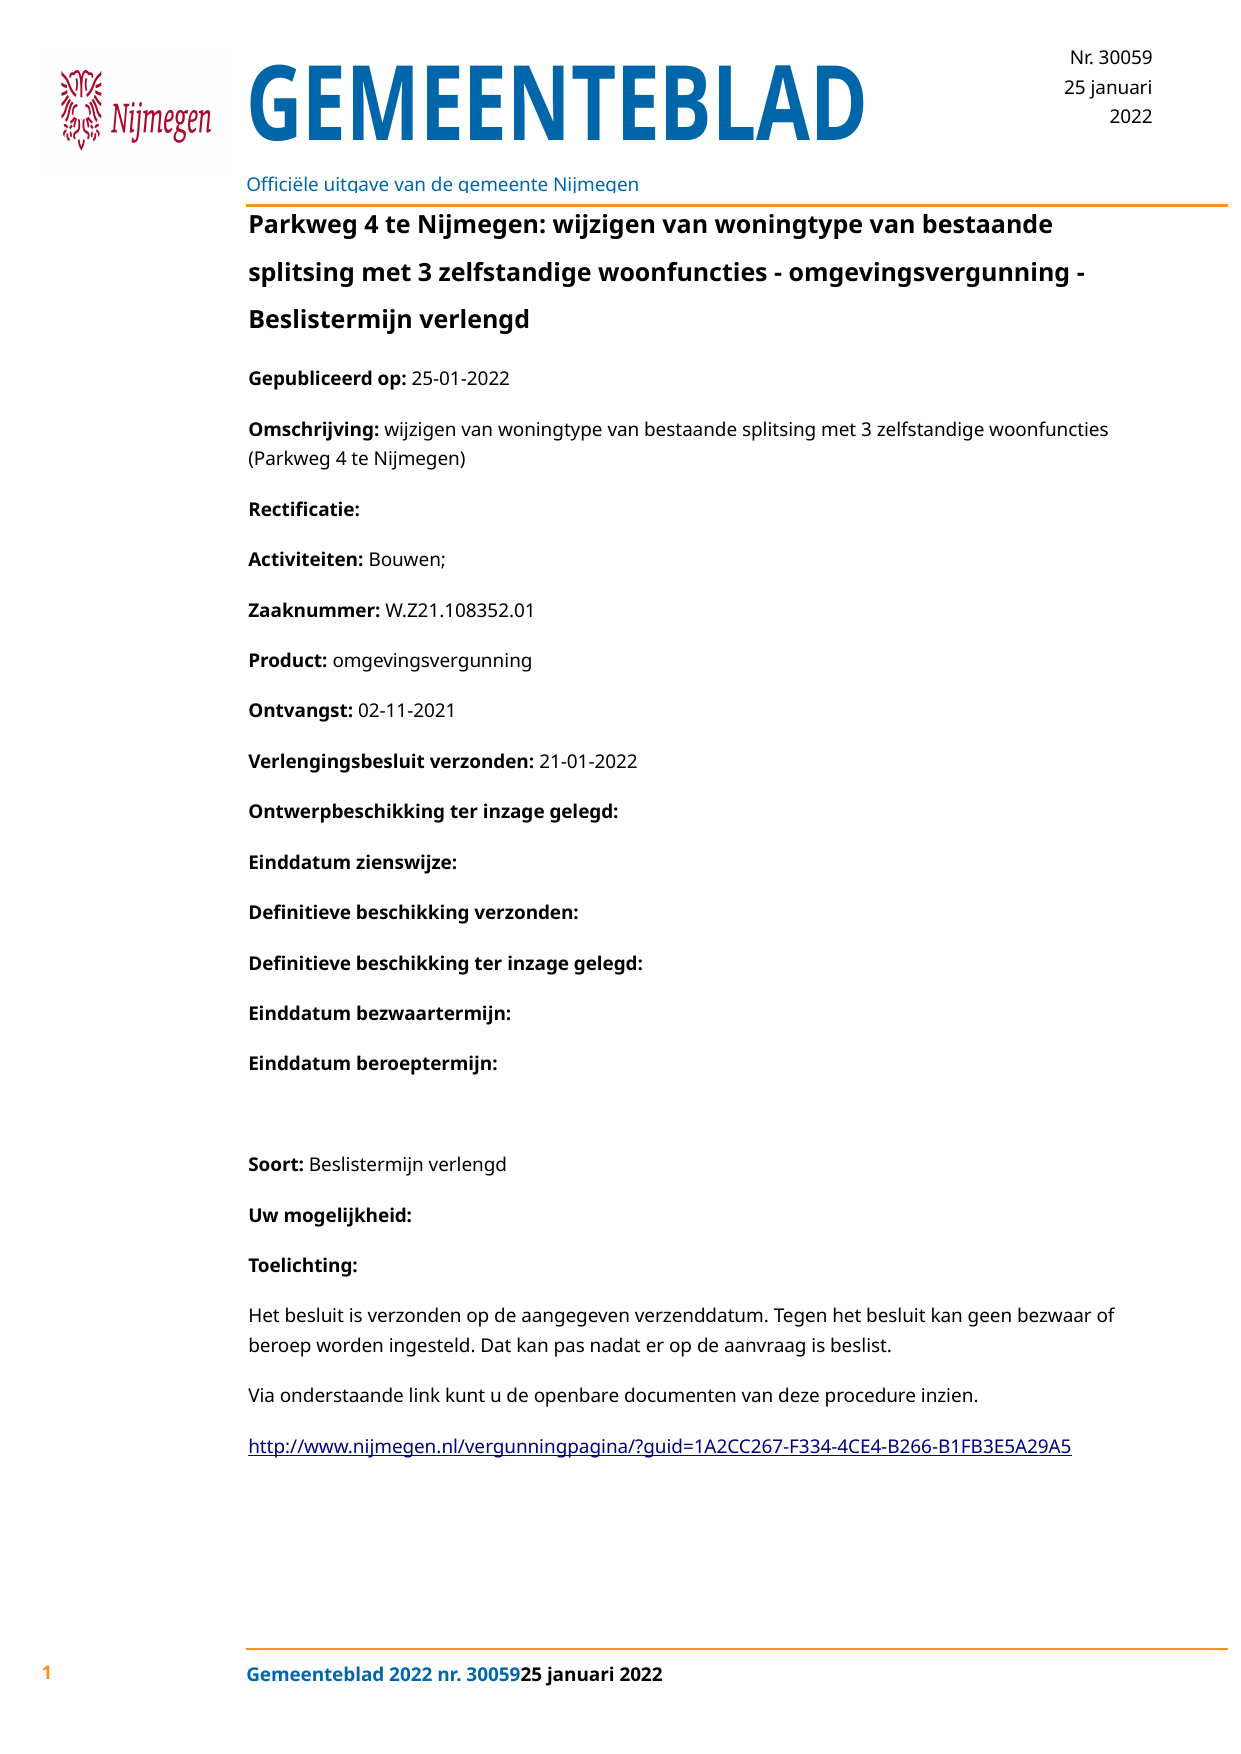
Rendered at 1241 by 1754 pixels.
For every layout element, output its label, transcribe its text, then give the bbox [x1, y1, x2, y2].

text Einddatum beroeptermijn: [248, 1051, 1152, 1076]
text Product: omgevingsvergunning [248, 647, 1152, 673]
text Definitieve beschikking ter inzage gelegd: [248, 950, 1152, 975]
text Toelichting: [248, 1252, 1152, 1278]
text Uw mogelijkheid: [248, 1202, 1152, 1227]
text http://www.nijmegen.nl/vergunningpagina/?guid=1A2CC267-F334-4CE4-B266-B1FB3E5A29A5 [248, 1433, 1152, 1459]
text Gepubliceerd op: 25-01-2022 [248, 366, 1152, 391]
text Activiteiten: Bouwen; [248, 546, 1152, 572]
text Het besluit is verzonden op de aangegeven verzenddatum. Tegen het besluit kan geen bezwaar of beroep worden ingesteld. Dat kan pas nadat er op de aanvraag is beslist. [248, 1303, 1152, 1358]
text Einddatum zienswijze: [248, 849, 1152, 874]
text Rectificatie: [248, 496, 1152, 522]
text Soort: Beslistermijn verlengd [248, 1151, 1152, 1177]
text Zaaknummer: W.Z21.108352.01 [248, 597, 1152, 622]
text Verlengingsbesluit verzonden: 21-01-2022 [248, 748, 1152, 774]
picture [41, 47, 231, 172]
text Parkweg 4 te Nijmegen: wijzigen van woningtype van bestaande splitsing met 3 zelfstandige woonfuncties - omgevingsvergunning - Beslistermijn verlengd [248, 207, 1152, 336]
text Ontwerpbeschikking ter inzage gelegd: [248, 798, 1152, 824]
text Via onderstaande link kunt u de openbare documenten van deze procedure inzien. [248, 1383, 1152, 1408]
text Einddatum bezwaartermijn: [248, 1000, 1152, 1026]
text Ontvangst: 02-11-2021 [248, 698, 1152, 723]
text Omschrijving: wijzigen van woningtype van bestaande splitsing met 3 zelfstandige woonfuncties (Parkweg 4 te Nijmegen) [248, 416, 1152, 471]
text Definitieve beschikking verzonden: [248, 899, 1152, 925]
